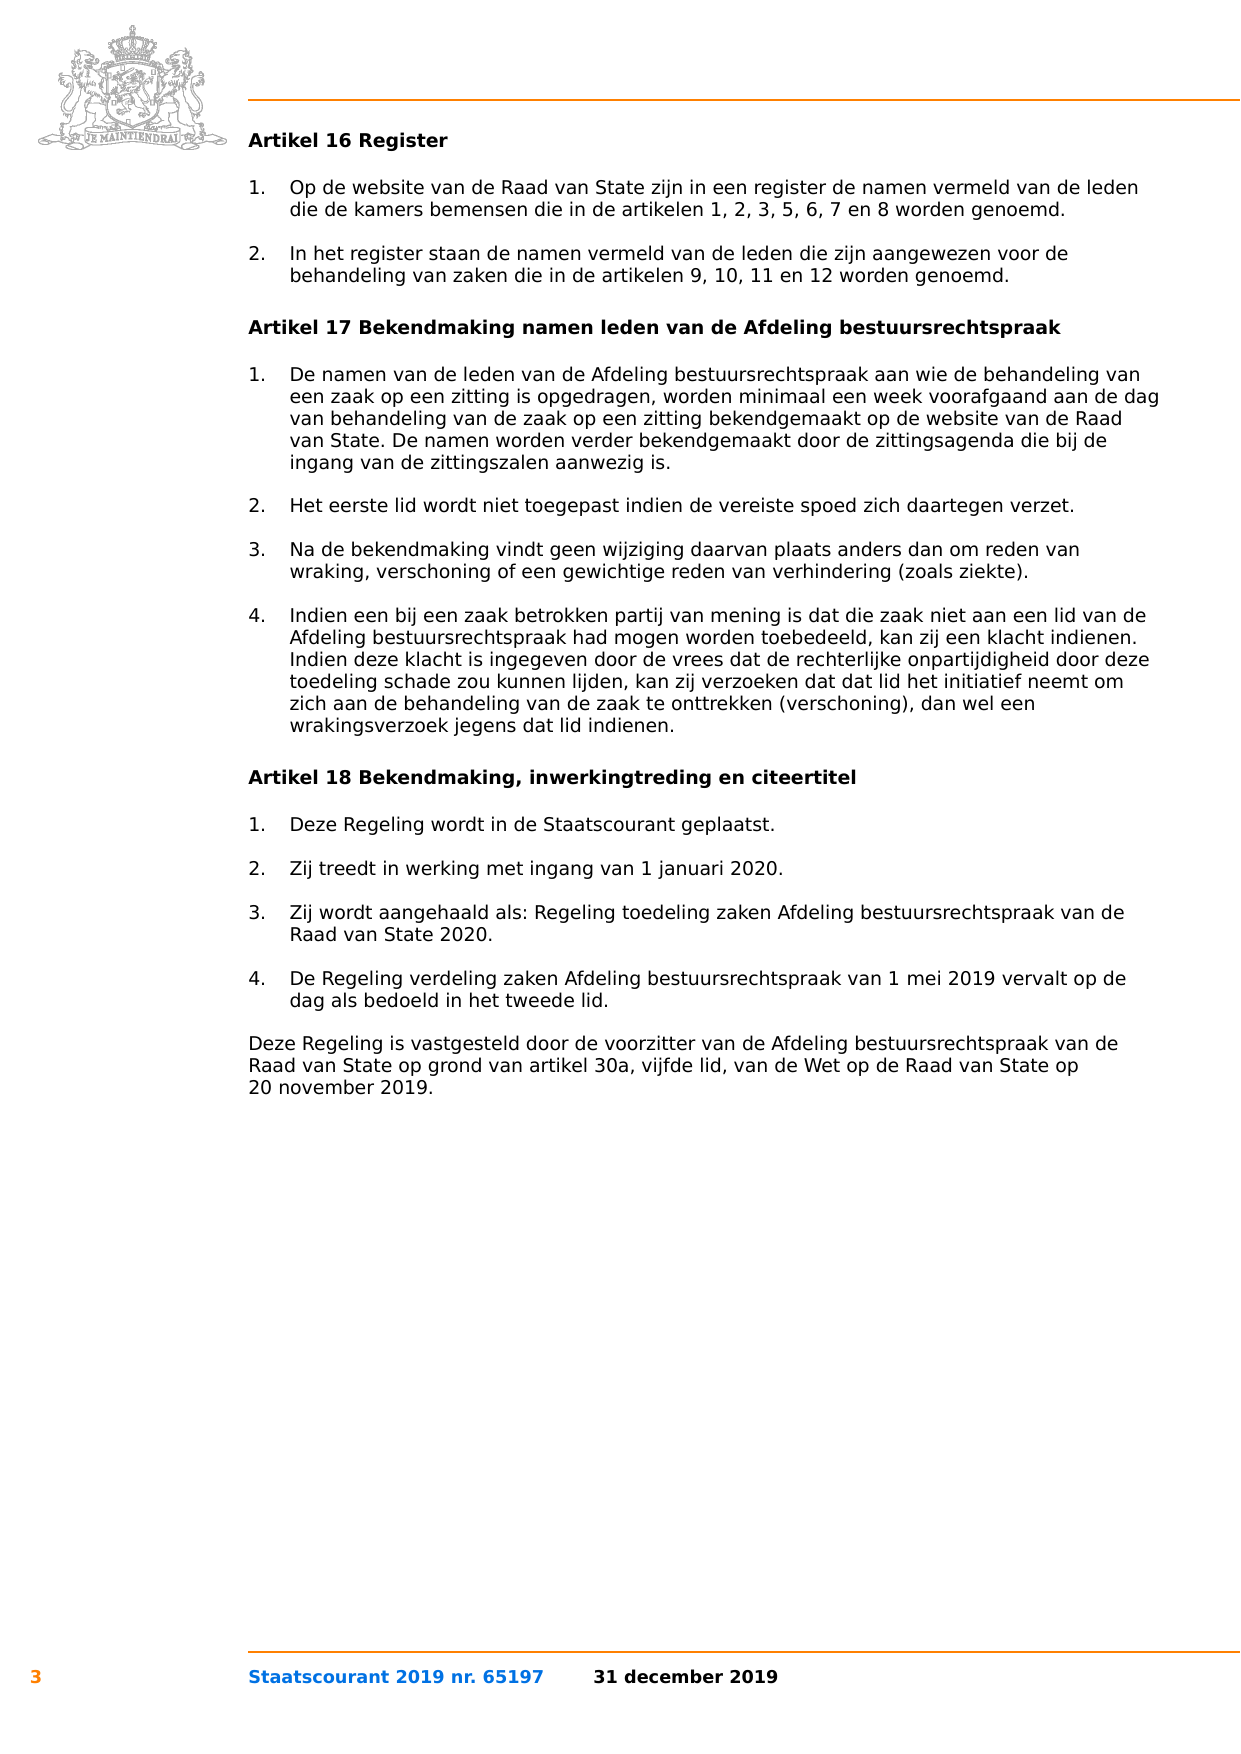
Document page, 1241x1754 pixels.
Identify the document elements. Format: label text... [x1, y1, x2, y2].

text 2. Zij treedt in werking met ingang van 1 januari 2020. [248, 858, 1163, 880]
text 3. Na de bekendmaking vindt geen wijziging daarvan plaats anders dan om reden van wraking, verschoning of een gewichtige reden van verhindering (zoals ziekte). [248, 539, 1163, 583]
text Deze Regeling is vastgesteld door de voorzitter van de Afdeling bestuursrechtspraak van de Raad van State op grond van artikel 30a, vijfde lid, van de Wet op de Raad van State op 20 november 2019. [248, 1033, 1163, 1099]
text 2. In het register staan de namen vermeld van de leden die zijn aangewezen voor de behandeling van zaken die in de artikelen 9, 10, 11 en 12 worden genoemd. [248, 243, 1163, 287]
subtitle Artikel 16 Register [248, 130, 1163, 152]
subtitle Artikel 18 Bekendmaking, inwerkingtreding en citeertitel [248, 767, 1163, 789]
text 1. De namen van de leden van de Afdeling bestuursrechtspraak aan wie de behandeling van een zaak op een zitting is opgedragen, worden minimaal een week voorafgaand aan de dag van behandeling van de zaak op een zitting bekendgemaakt op de website van de Raad van State. De namen worden verder bekendgemaakt door de zittingsagenda die bij de ingang van de zittingszalen aanwezig is. [248, 364, 1163, 473]
text 4. Indien een bij een zaak betrokken partij van mening is dat die zaak niet aan een lid van de Afdeling bestuursrechtspraak had mogen worden toebedeeld, kan zij een klacht indienen. Indien deze klacht is ingegeven door de vrees dat de rechterlijke onpartijdigheid door deze toedeling schade zou kunnen lijden, kan zij verzoeken dat dat lid het initiatief neemt om zich aan de behandeling van de zaak te onttrekken (verschoning), dan wel een wrakingsverzoek jegens dat lid indienen. [248, 605, 1163, 737]
text 1. Op de website van de Raad van State zijn in een register de namen vermeld van de leden die de kamers bemensen die in de artikelen 1, 2, 3, 5, 6, 7 en 8 worden genoemd. [248, 177, 1163, 221]
subtitle Artikel 17 Bekendmaking namen leden van de Afdeling bestuursrechtspraak [248, 317, 1163, 339]
text 1. Deze Regeling wordt in de Staatscourant geplaatst. [248, 814, 1163, 836]
picture [38, 25, 227, 150]
text 3. Zij wordt aangehaald als: Regeling toedeling zaken Afdeling bestuursrechtspraak van de Raad van State 2020. [248, 902, 1163, 946]
text 2. Het eerste lid wordt niet toegepast indien de vereiste spoed zich daartegen verzet. [248, 495, 1163, 517]
text 4. De Regeling verdeling zaken Afdeling bestuursrechtspraak van 1 mei 2019 vervalt op de dag als bedoeld in het tweede lid. [248, 967, 1163, 1011]
